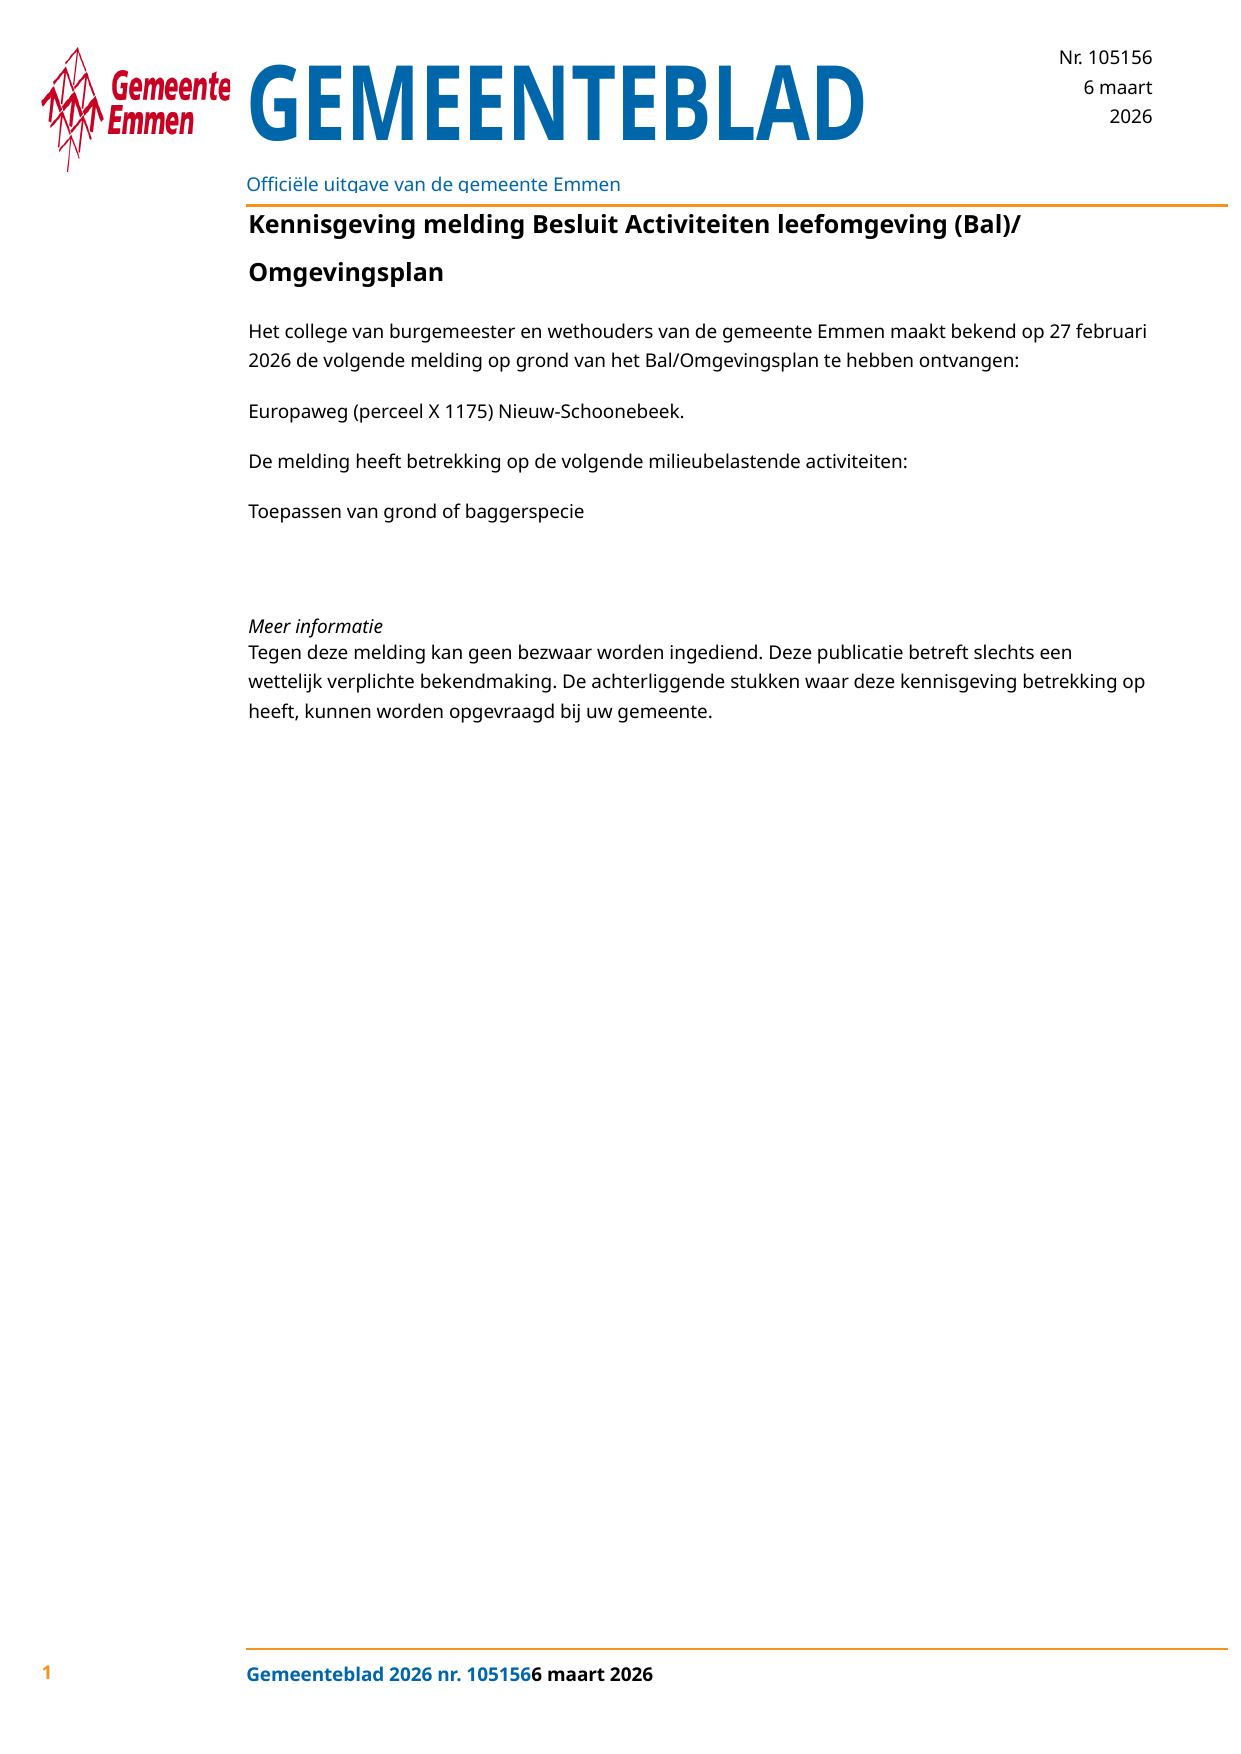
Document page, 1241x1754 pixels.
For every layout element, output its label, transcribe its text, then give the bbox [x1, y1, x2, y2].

text De melding heeft betrekking op de volgende milieubelastende activiteiten: [248, 448, 1152, 474]
text Kennisgeving melding Besluit Activiteiten leefomgeving (Bal)/ Omgevingsplan [248, 207, 1152, 288]
text Het college van burgemeester en wethouders van de gemeente Emmen maakt bekend op 27 februari 2026 de volgende melding op grond van het Bal/Omgevingsplan te hebben ontvangen: [248, 318, 1152, 373]
text Toepassen van grond of baggerspecie [248, 499, 1152, 524]
text Tegen deze melding kan geen bezwaar worden ingediend. Deze publicatie betreft slechts een wettelijk verplichte bekendmaking. De achterliggende stukken waar deze kennisgeving betrekking op heeft, kunnen worden opgevraagd bij uw gemeente. [248, 639, 1152, 724]
text Europaweg (perceel X 1175) Nieuw-Schoonebeek. [248, 398, 1152, 424]
text Meer informatie [248, 613, 1152, 639]
picture [41, 47, 231, 172]
